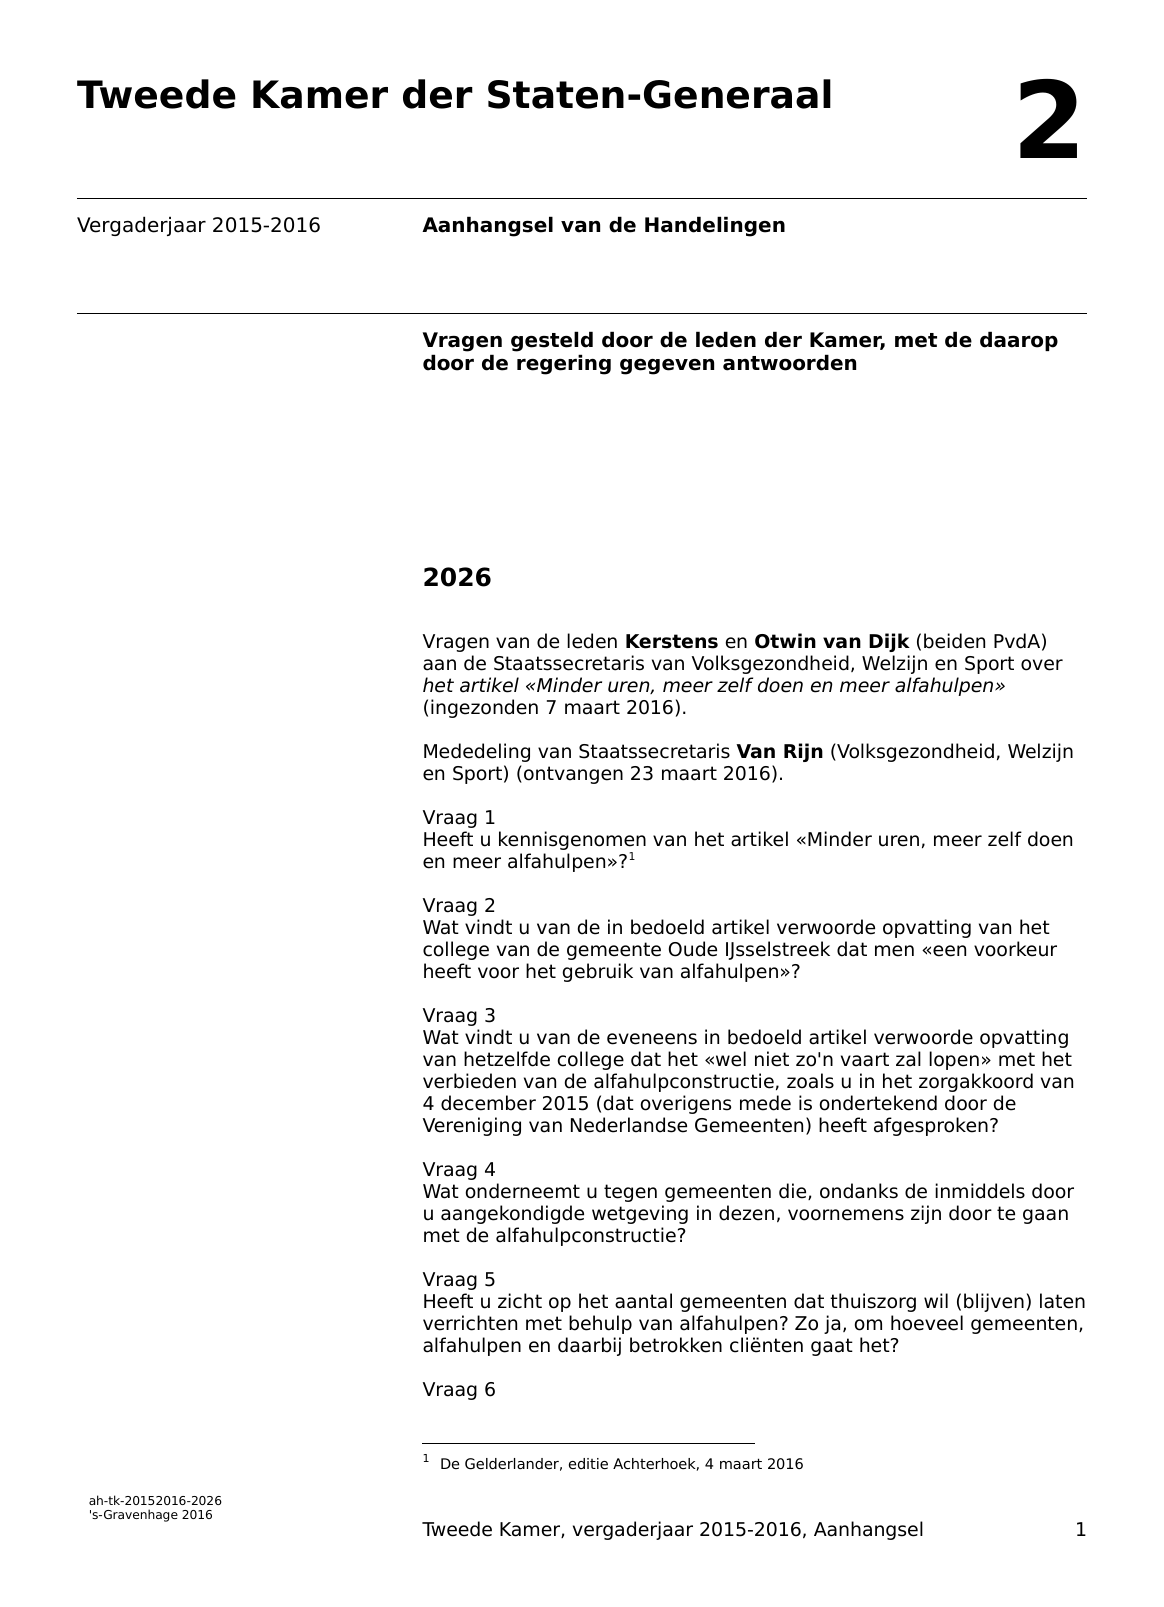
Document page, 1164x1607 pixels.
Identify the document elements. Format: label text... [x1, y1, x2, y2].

table_header 2 [886, 59, 1087, 198]
text Vraag 2 [422, 895, 1087, 917]
text Vraag 4 [422, 1159, 1087, 1181]
text Vragen van de leden Kerstens en Otwin van Dijk (beiden PvdA) aan de Staatssecretaris van Volksgezondheid, Welzijn en Sport over het artikel «Minder uren, meer zelf doen en meer alfahulpen» (ingezonden 7 maart 2016). [422, 631, 1087, 718]
table_cell Aanhangsel van de Handelingen [422, 199, 1087, 313]
table_header Tweede Kamer der Staten-Generaal [77, 59, 886, 198]
text ah-tk-20152016-2026 [88, 1494, 323, 1508]
table_cell Vragen gesteld door de leden der Kamer, met de daarop door de regering gegeven antwoorden [422, 314, 1087, 376]
text Vraag 1 [422, 807, 1087, 829]
text Vraag 6 [422, 1379, 1087, 1401]
text De Gelderlander, editie Achterhoek, 4 maart 2016 [422, 1452, 1087, 1474]
table_cell Vergaderjaar 2015-2016 [77, 199, 422, 313]
text 2026 [422, 563, 1087, 592]
text Wat vindt u van de in bedoeld artikel verwoorde opvatting van het college van de gemeente Oude IJsselstreek dat men «een voorkeur heeft voor het gebruik van alfahulpen»? [422, 917, 1087, 983]
text Mededeling van Staatssecretaris Van Rijn (Volksgezondheid, Welzijn en Sport) (ontvangen 23 maart 2016). [422, 741, 1087, 785]
table_cell [77, 314, 422, 376]
text Vraag 5 [422, 1269, 1087, 1291]
text Heeft u kennisgenomen van het artikel «Minder uren, meer zelf doen en meer alfahulpen»? [422, 829, 1087, 873]
text Vraag 3 [422, 1005, 1087, 1027]
text Heeft u zicht op het aantal gemeenten dat thuiszorg wil (blijven) laten verrichten met behulp van alfahulpen? Zo ja, om hoeveel gemeenten, alfahulpen en daarbij betrokken cliënten gaat het? [422, 1291, 1087, 1357]
text 's-Gravenhage 2016 [88, 1508, 323, 1522]
text Wat onderneemt u tegen gemeenten die, ondanks de inmiddels door u aangekondigde wetgeving in dezen, voornemens zijn door te gaan met de alfahulpconstructie? [422, 1181, 1087, 1247]
text Wat vindt u van de eveneens in bedoeld artikel verwoorde opvatting van hetzelfde college dat het «wel niet zo'n vaart zal lopen» met het verbieden van de alfahulpconstructie, zoals u in het zorgakkoord van 4 december 2015 (dat overigens mede is ondertekend door de Vereniging van Nederlandse Gemeenten) heeft afgesproken? [422, 1027, 1087, 1137]
